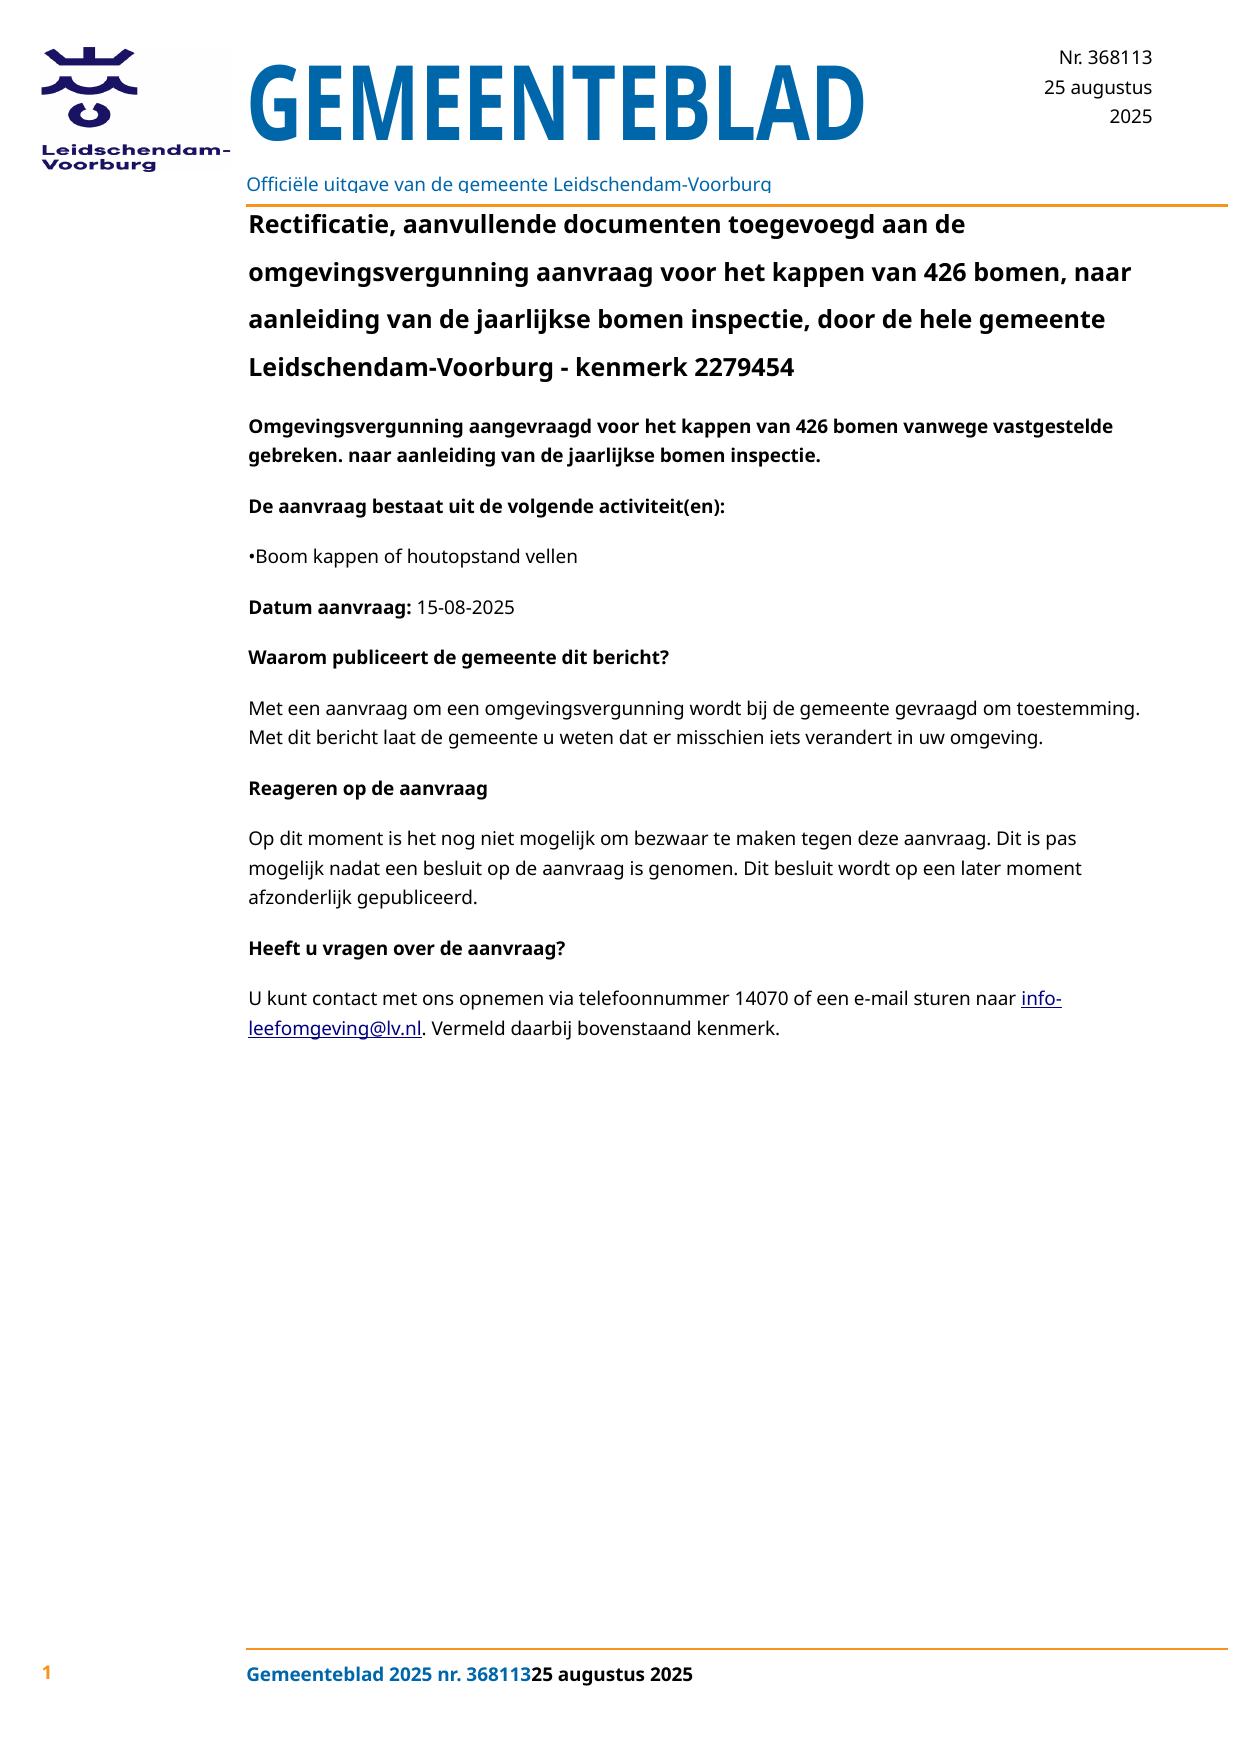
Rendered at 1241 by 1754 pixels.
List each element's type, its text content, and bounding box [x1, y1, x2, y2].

text Rectificatie, aanvullende documenten toegevoegd aan de omgevingsvergunning aanvraag voor het kappen van 426 bomen, naar aanleiding van de jaarlijkse bomen inspectie, door de hele gemeente Leidschendam-Voorburg - kenmerk 2279454 [248, 207, 1152, 384]
text Waarom publiceert de gemeente dit bericht? [248, 644, 1152, 670]
text •Boom kappen of houtopstand vellen [248, 543, 1152, 569]
text Reageren op de aanvraag [248, 775, 1152, 801]
text Heeft u vragen over de aanvraag? [248, 935, 1152, 961]
text Met een aanvraag om een omgevingsvergunning wordt bij de gemeente gevraagd om toestemming. Met dit bericht laat de gemeente u weten dat er misschien iets verandert in uw omgeving. [248, 695, 1152, 750]
picture [41, 47, 231, 172]
text Datum aanvraag: 15-08-2025 [248, 594, 1152, 620]
text Omgevingsvergunning aangevraagd voor het kappen van 426 bomen vanwege vastgestelde gebreken. naar aanleiding van de jaarlijkse bomen inspectie. [248, 413, 1152, 468]
text De aanvraag bestaat uit de volgende activiteit(en): [248, 493, 1152, 519]
text U kunt contact met ons opnemen via telefoonnummer 14070 of een e-mail sturen naar info-leefomgeving@lv.nl. Vermeld daarbij bovenstaand kenmerk. [248, 985, 1152, 1041]
text Op dit moment is het nog niet mogelijk om bezwaar te maken tegen deze aanvraag. Dit is pas mogelijk nadat een besluit op de aanvraag is genomen. Dit besluit wordt op een later moment afzonderlijk gepubliceerd. [248, 825, 1152, 910]
